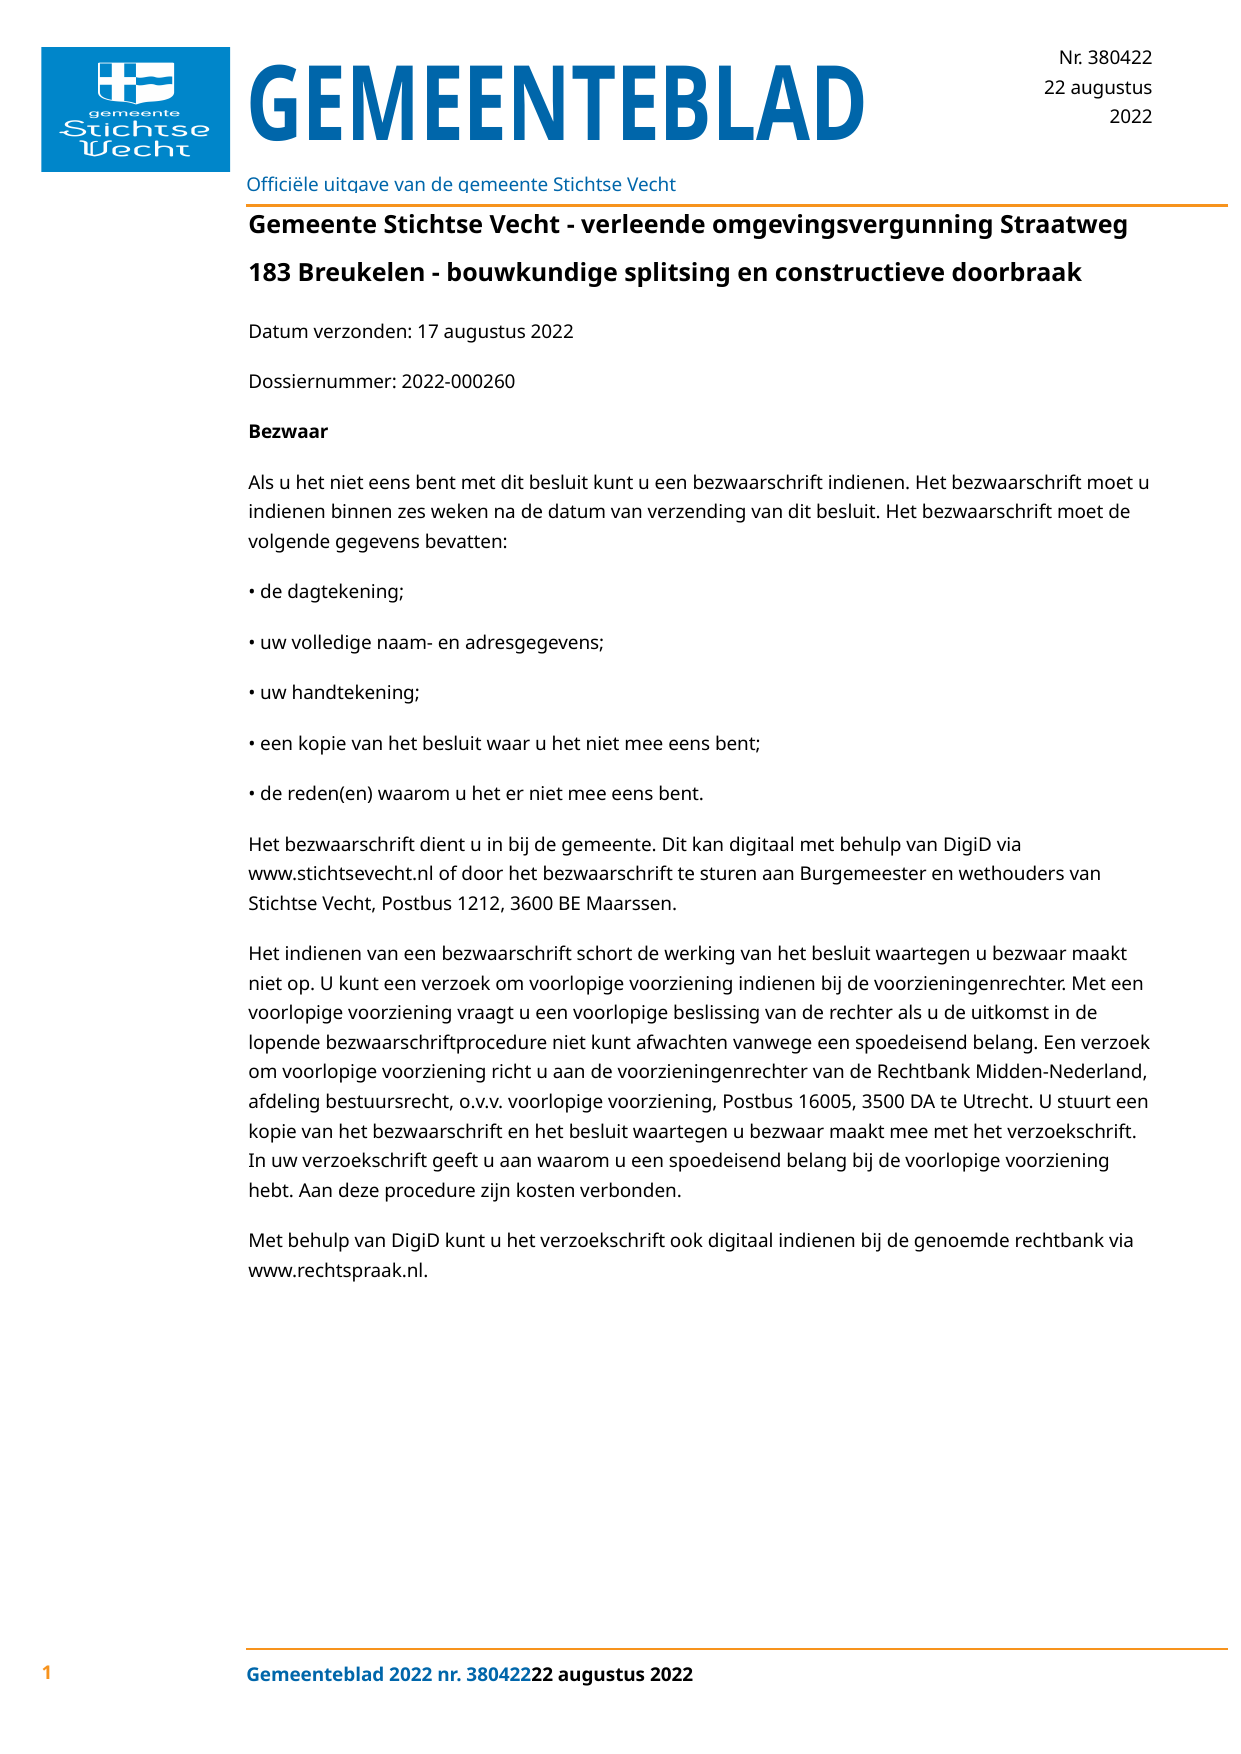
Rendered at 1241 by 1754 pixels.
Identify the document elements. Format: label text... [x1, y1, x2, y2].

text Dossiernummer: 2022-000260 [248, 368, 1152, 394]
text Met behulp van DigiD kunt u het verzoekschrift ook digitaal indienen bij de genoemde rechtbank via www.rechtspraak.nl. [248, 1227, 1152, 1283]
text Het indienen van een bezwaarschrift schort de werking van het besluit waartegen u bezwaar maakt niet op. U kunt een verzoek om voorlopige voorziening indienen bij de voorzieningenrechter. Met een voorlopige voorziening vraagt u een voorlopige beslissing van de rechter als u de uitkomst in de lopende bezwaarschriftprocedure niet kunt afwachten vanwege een spoedeisend belang. Een verzoek om voorlopige voorziening richt u aan de voorzieningenrechter van de Rechtbank Midden-Nederland, afdeling bestuursrecht, o.v.v. voorlopige voorziening, Postbus 16005, 3500 DA te Utrecht. U stuurt een kopie van het bezwaarschrift en het besluit waartegen u bezwaar maakt mee met het verzoekschrift. In uw verzoekschrift geeft u aan waarom u een spoedeisend belang bij de voorlopige voorziening hebt. Aan deze procedure zijn kosten verbonden. [248, 940, 1152, 1203]
text • de reden(en) waarom u het er niet mee eens bent. [248, 780, 1152, 806]
text • uw handtekening; [248, 679, 1152, 705]
text Het bezwaarschrift dient u in bij de gemeente. Dit kan digitaal met behulp van DigiD via www.stichtsevecht.nl of door het bezwaarschrift te sturen aan Burgemeester en wethouders van Stichtse Vecht, Postbus 1212, 3600 BE Maarssen. [248, 831, 1152, 916]
text • uw volledige naam- en adresgegevens; [248, 629, 1152, 655]
text Als u het niet eens bent met dit besluit kunt u een bezwaarschrift indienen. Het bezwaarschrift moet u indienen binnen zes weken na de datum van verzending van dit besluit. Het bezwaarschrift moet de volgende gegevens bevatten: [248, 469, 1152, 554]
picture [99, 63, 135, 101]
picture [137, 63, 174, 103]
text • de dagtekening; [248, 579, 1152, 604]
text • een kopie van het besluit waar u het niet mee eens bent; [248, 730, 1152, 756]
text Gemeente Stichtse Vecht - verleende omgevingsvergunning Straatweg 183 Breukelen - bouwkundige splitsing en constructieve doorbraak [248, 207, 1152, 288]
text Bezwaar [248, 419, 1152, 444]
text Datum verzonden: 17 augustus 2022 [248, 318, 1152, 344]
